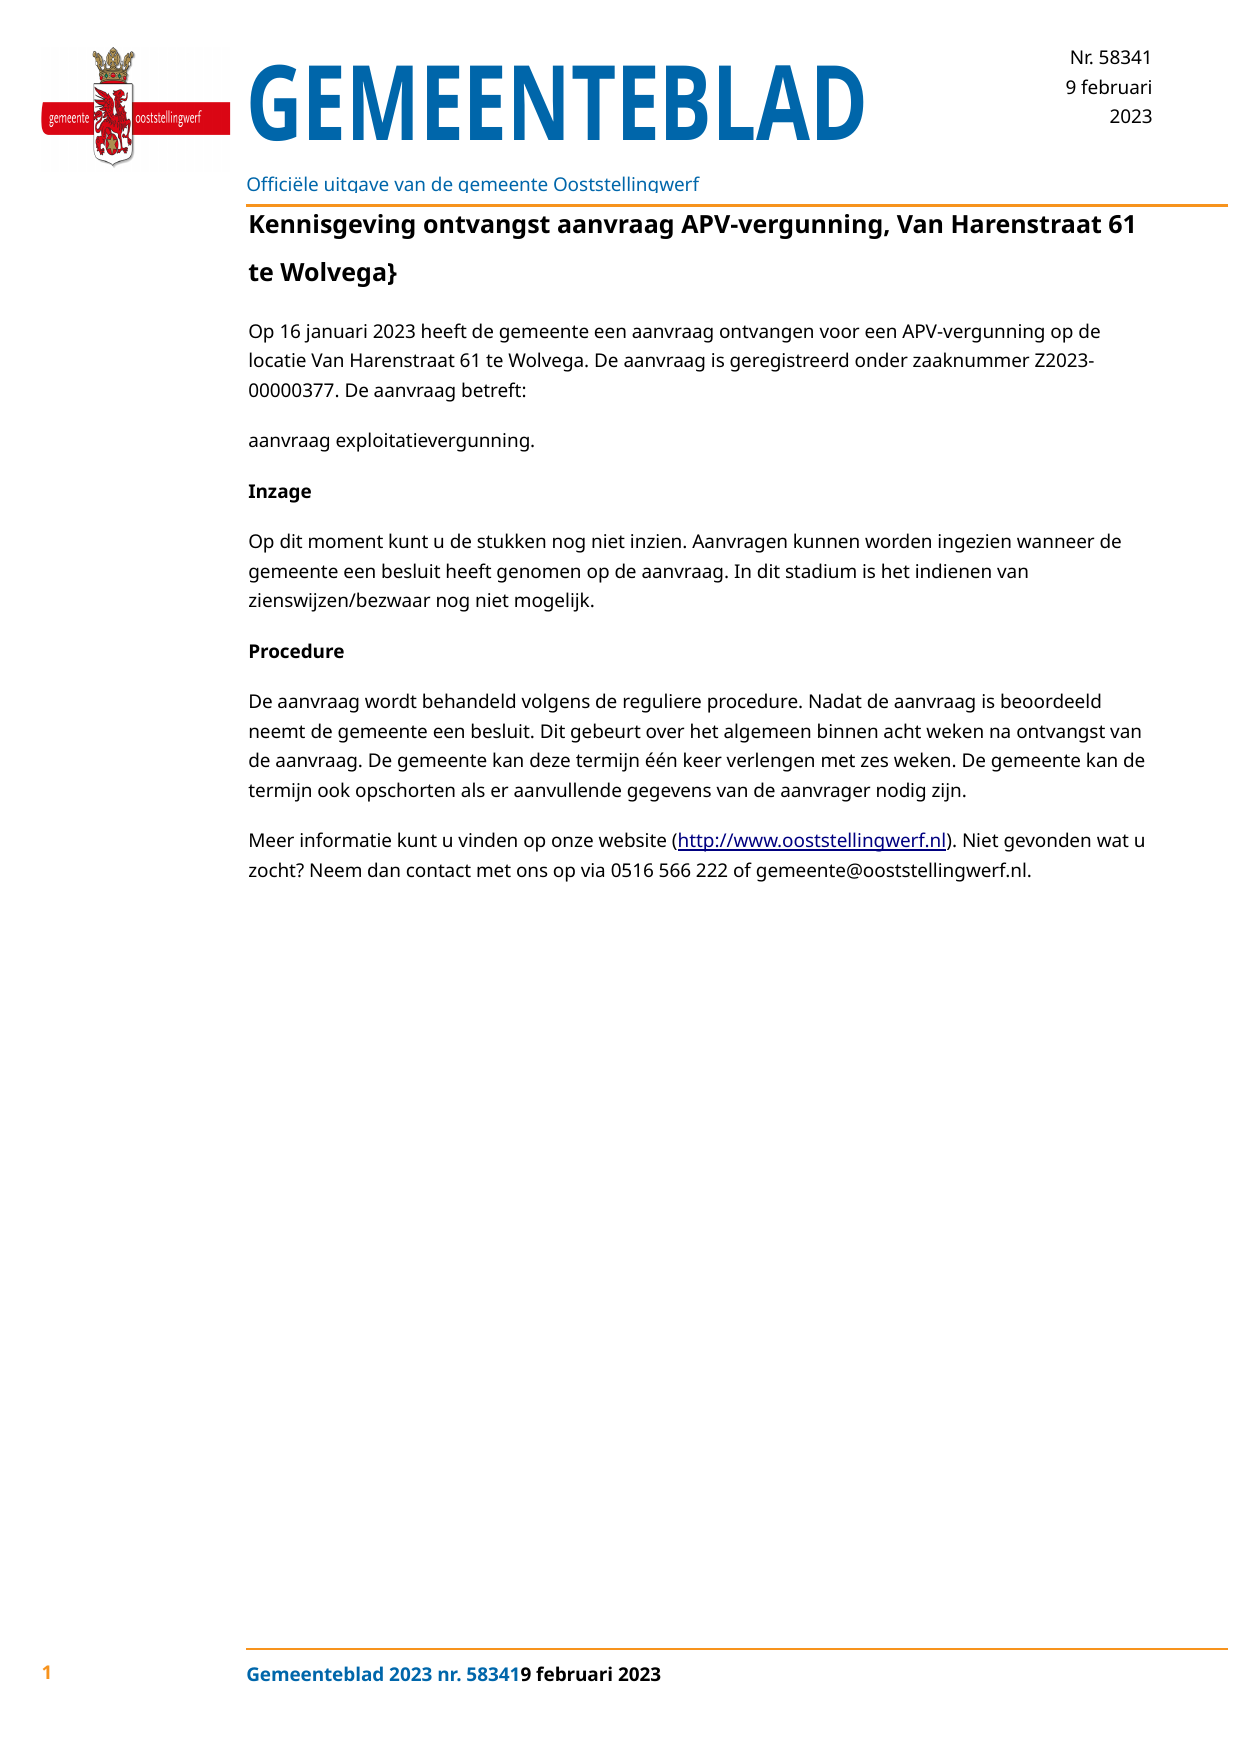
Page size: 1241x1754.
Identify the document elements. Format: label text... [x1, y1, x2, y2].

text De aanvraag wordt behandeld volgens de reguliere procedure. Nadat de aanvraag is beoordeeld neemt de gemeente een besluit. Dit gebeurt over het algemeen binnen acht weken na ontvangst van de aanvraag. De gemeente kan deze termijn één keer verlengen met zes weken. De gemeente kan de termijn ook opschorten als er aanvullende gegevens van de aanvrager nodig zijn. [248, 688, 1152, 803]
text Inzage [248, 478, 1152, 504]
picture [41, 47, 231, 172]
text Procedure [248, 638, 1152, 664]
text Meer informatie kunt u vinden op onze website (http://www.ooststellingwerf.nl). Niet gevonden wat u zocht? Neem dan contact met ons op via 0516 566 222 of gemeente@ooststellingwerf.nl. [248, 827, 1152, 883]
text Kennisgeving ontvangst aanvraag APV-vergunning, Van Harenstraat 61 te Wolvega} [248, 207, 1152, 288]
text Op dit moment kunt u de stukken nog niet inzien. Aanvragen kunnen worden ingezien wanneer de gemeente een besluit heeft genomen op de aanvraag. In dit stadium is het indienen van zienswijzen/bezwaar nog niet mogelijk. [248, 528, 1152, 613]
text Op 16 januari 2023 heeft de gemeente een aanvraag ontvangen voor een APV-vergunning op de locatie Van Harenstraat 61 te Wolvega. De aanvraag is geregistreerd onder zaaknummer Z2023-00000377. De aanvraag betreft: [248, 318, 1152, 403]
text aanvraag exploitatievergunning. [248, 427, 1152, 453]
